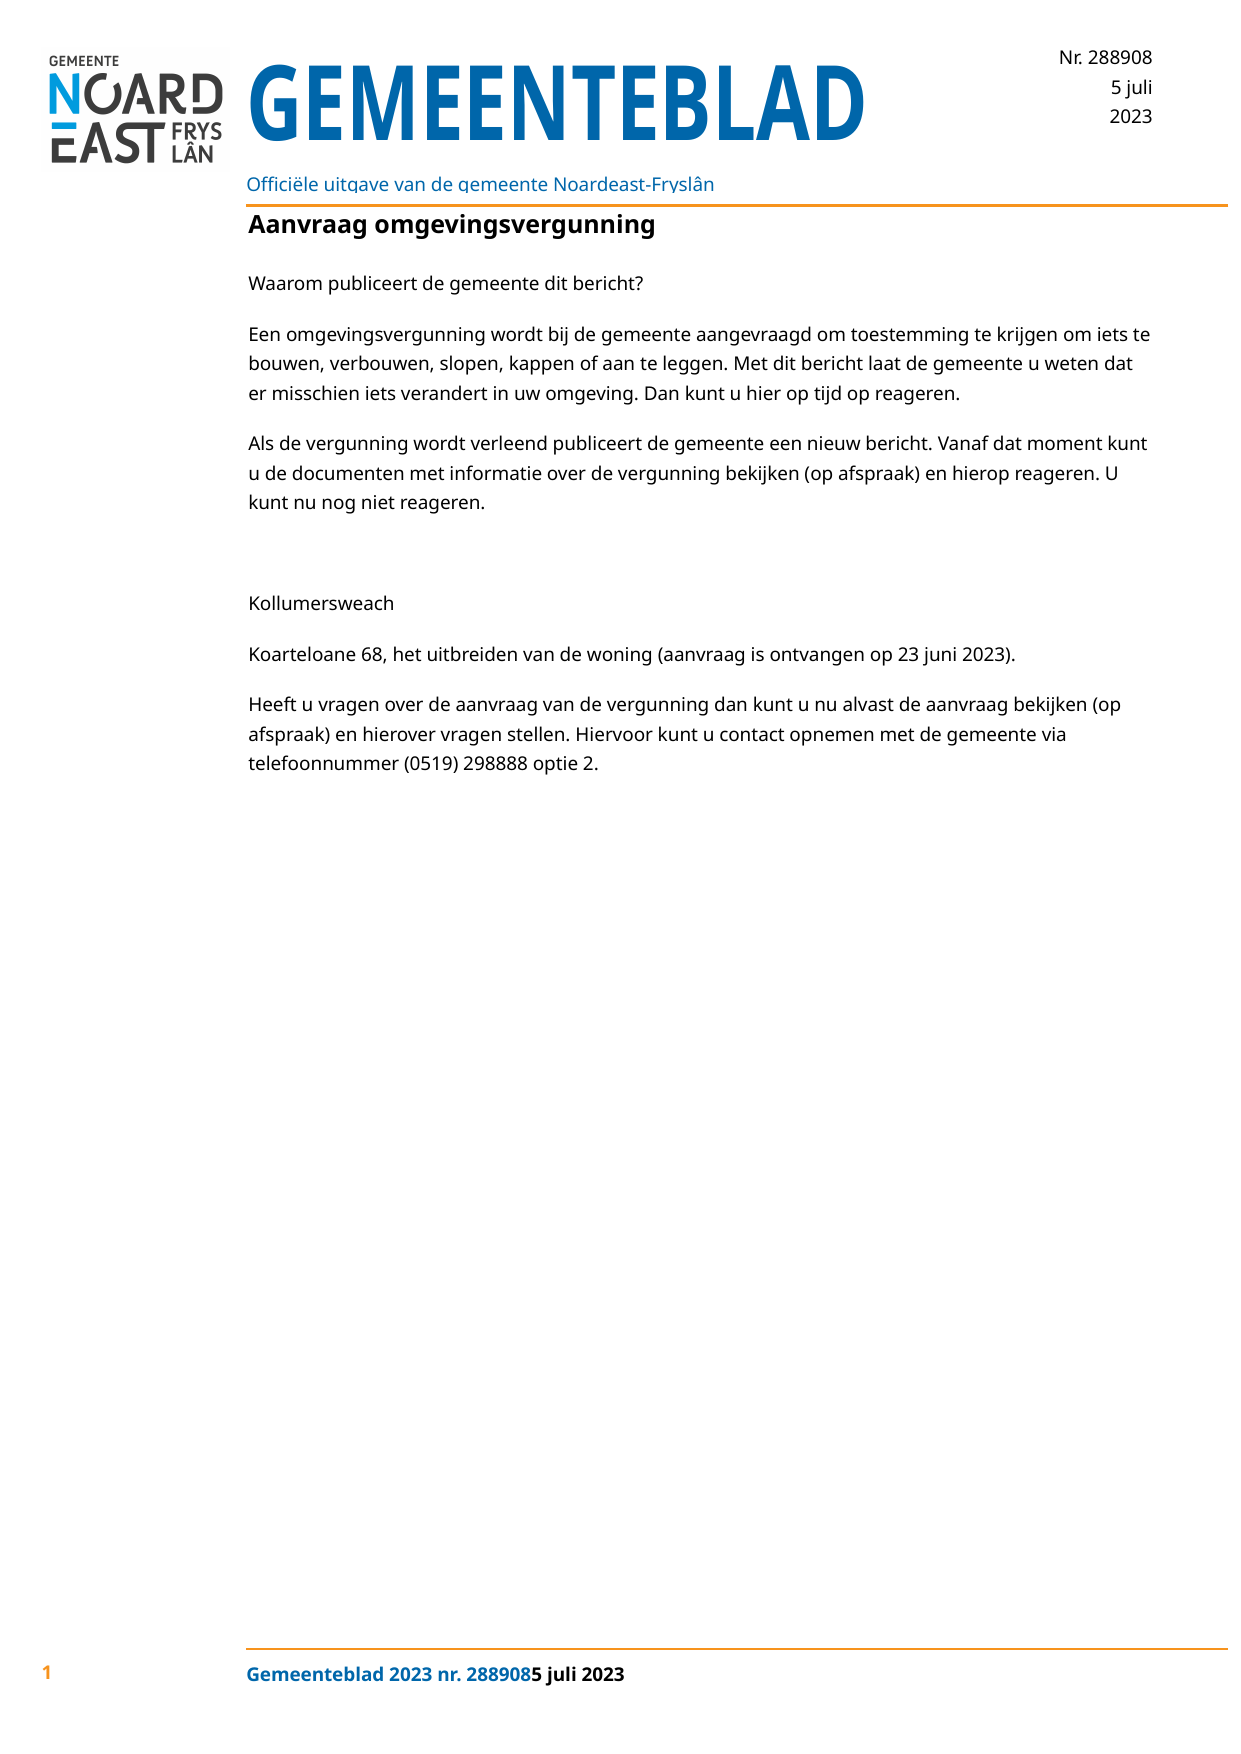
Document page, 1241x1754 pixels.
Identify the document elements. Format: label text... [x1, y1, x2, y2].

picture [41, 47, 231, 172]
text Als de vergunning wordt verleend publiceert de gemeente een nieuw bericht. Vanaf dat moment kunt u de documenten met informatie over de vergunning bekijken (op afspraak) en hierop reageren. U kunt nu nog niet reageren. [248, 430, 1152, 515]
text Koarteloane 68, het uitbreiden van de woning (aanvraag is ontvangen op 23 juni 2023). [248, 641, 1152, 666]
text Een omgevingsvergunning wordt bij de gemeente aangevraagd om toestemming te krijgen om iets te bouwen, verbouwen, slopen, kappen of aan te leggen. Met dit bericht laat de gemeente u weten dat er misschien iets verandert in uw omgeving. Dan kunt u hier op tijd op reageren. [248, 321, 1152, 406]
text Aanvraag omgevingsvergunning [248, 207, 1152, 241]
text Kollumersweach [248, 590, 1152, 616]
text Waarom publiceert de gemeente dit bericht? [248, 270, 1152, 296]
text Heeft u vragen over de aanvraag van de vergunning dan kunt u nu alvast de aanvraag bekijken (op afspraak) en hierover vragen stellen. Hiervoor kunt u contact opnemen met de gemeente via telefoonnummer (0519) 298888 optie 2. [248, 691, 1152, 776]
